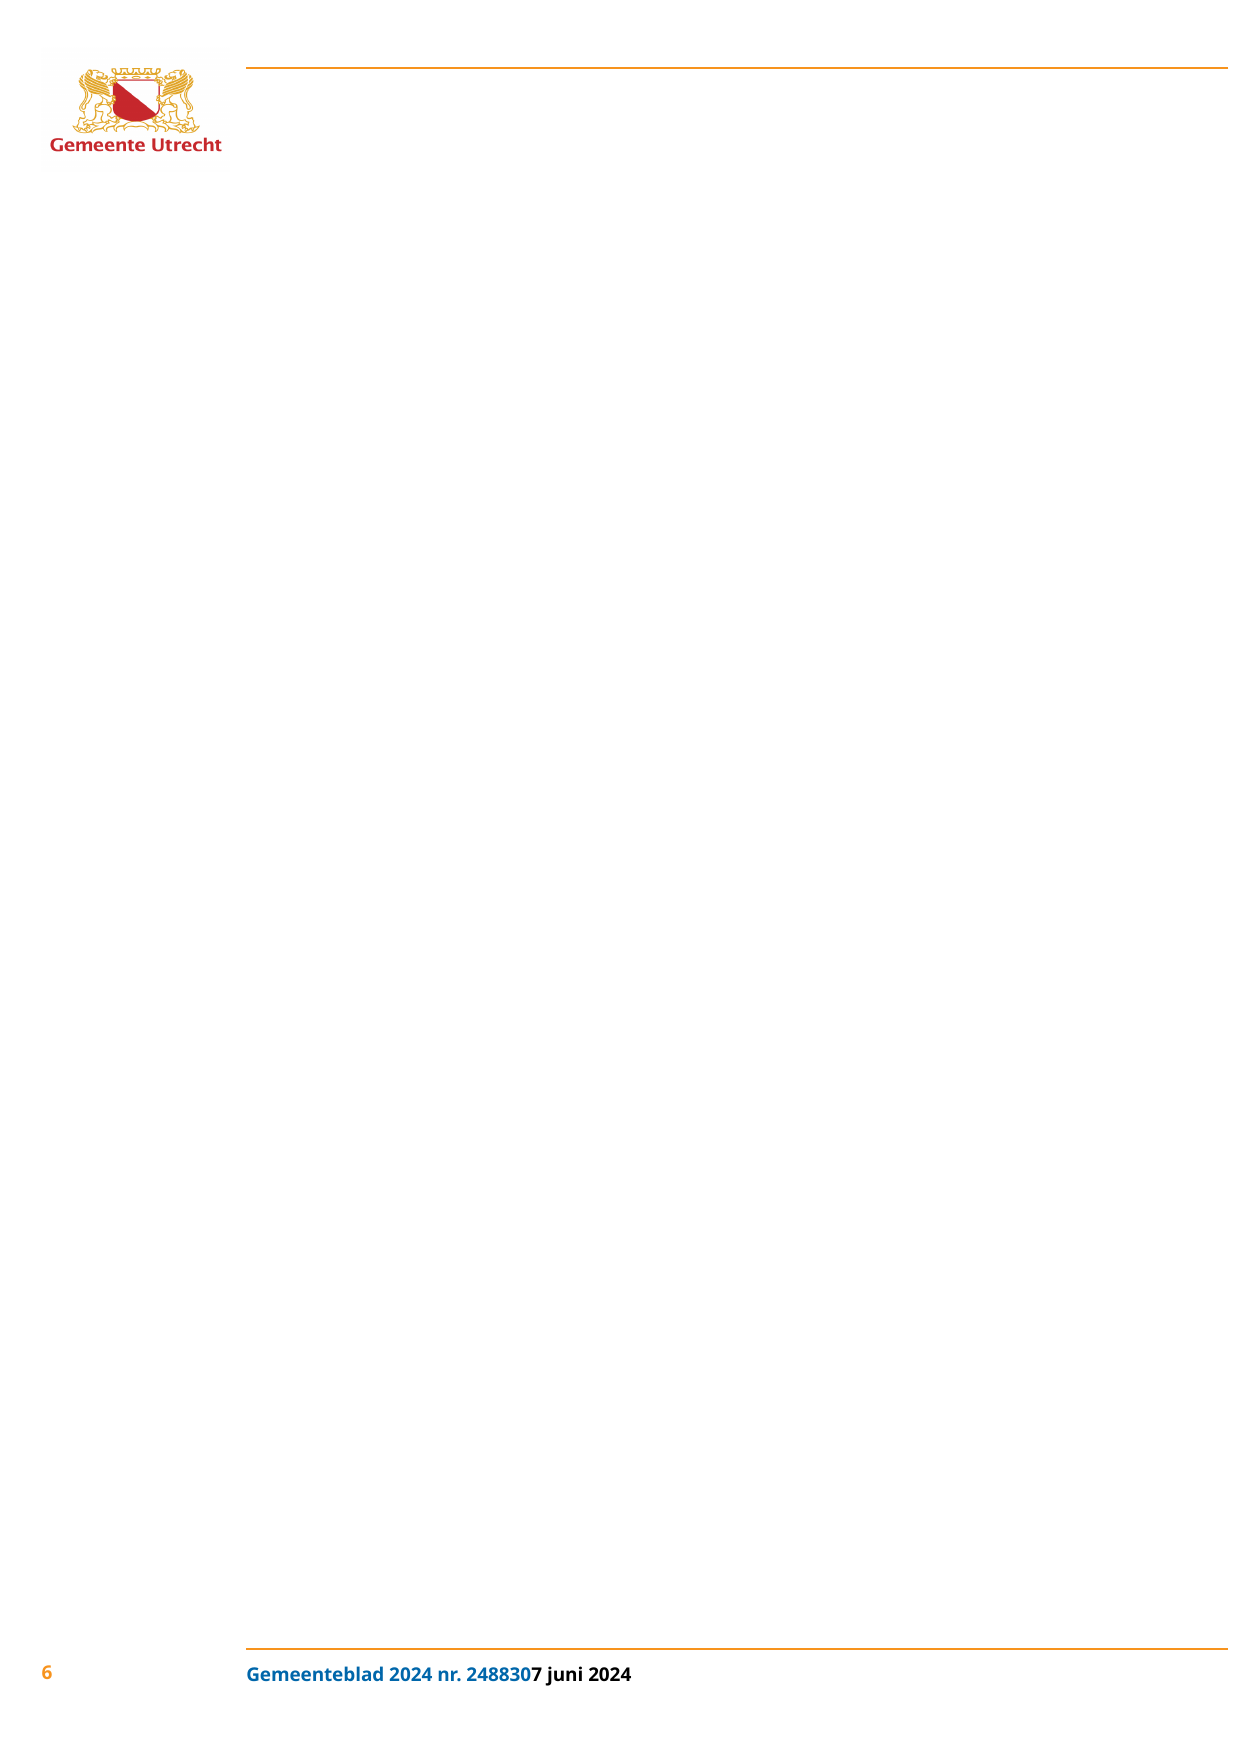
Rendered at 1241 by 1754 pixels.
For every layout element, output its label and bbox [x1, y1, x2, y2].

picture [41, 47, 231, 172]
